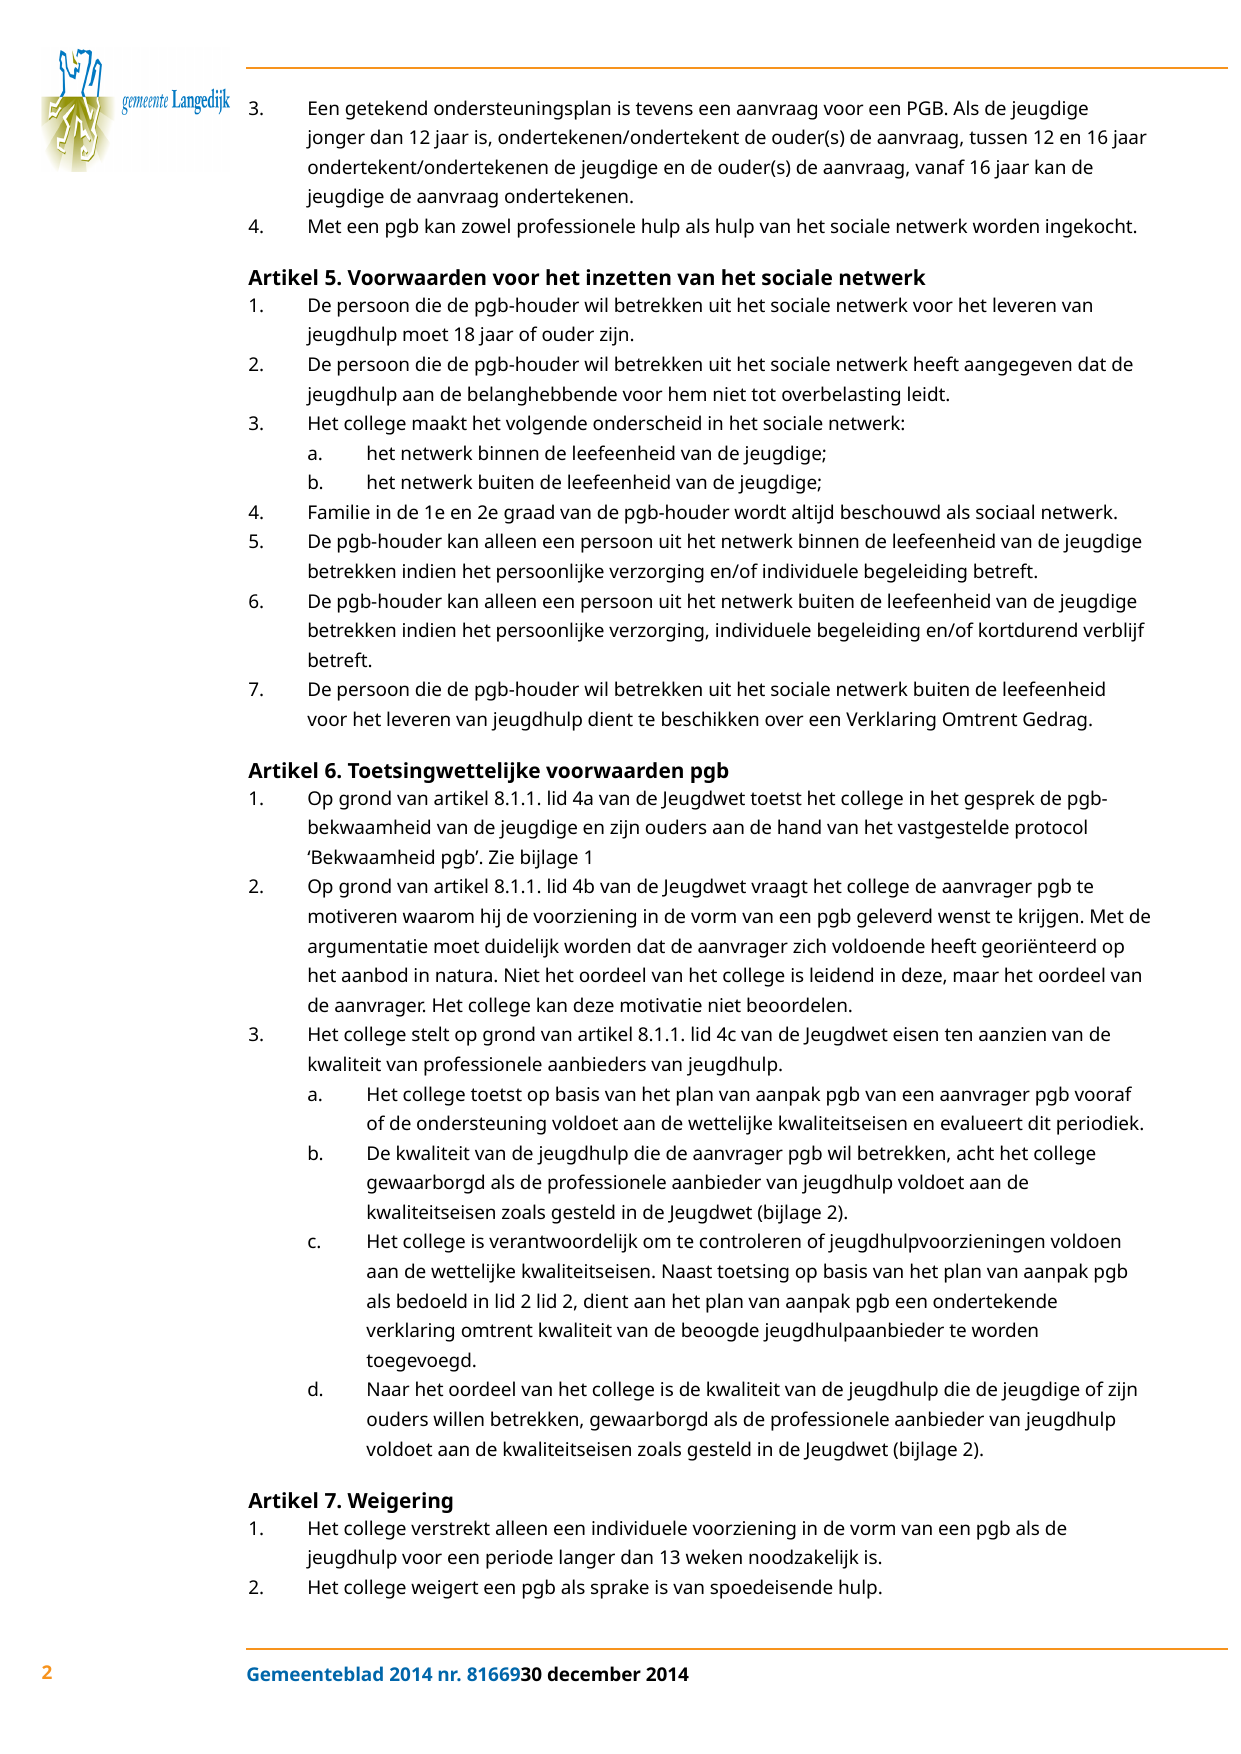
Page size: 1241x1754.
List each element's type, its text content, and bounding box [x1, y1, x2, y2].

list Het college verstrekt alleen een individuele voorziening in de vorm van een pgb als de jeugdhulp voor een periode langer dan 13 weken noodzakelijk is. [248, 1515, 1152, 1570]
list De persoon die de pgb-houder wil betrekken uit het sociale netwerk heeft aangegeven dat de jeugdhulp aan de belanghebbende voor hem niet tot overbelasting leidt. [248, 351, 1152, 406]
list Op grond van artikel 8.1.1. lid 4b van de Jeugdwet vraagt het college de aanvrager pgb te motiveren waarom hij de voorziening in de vorm van een pgb geleverd wenst te krijgen. Met de argumentatie moet duidelijk worden dat de aanvrager zich voldoende heeft georiënteerd op het aanbod in natura. Niet het oordeel van het college is leidend in deze, maar het oordeel van de aanvrager. Het college kan deze motivatie niet beoordelen. [248, 874, 1152, 1018]
list het netwerk binnen de leefeenheid van de jeugdige; [307, 440, 1152, 466]
list De kwaliteit van de jeugdhulp die de aanvrager pgb wil betrekken, acht het college gewaarborgd als de professionele aanbieder van jeugdhulp voldoet aan de kwaliteitseisen zoals gesteld in de Jeugdwet (bijlage 2). [307, 1140, 1152, 1225]
list De persoon die de pgb-houder wil betrekken uit het sociale netwerk buiten de leefeenheid voor het leveren van jeugdhulp dient te beschikken over een Verklaring Omtrent Gedrag. [248, 677, 1152, 732]
text Artikel 7. Weigering [248, 1486, 1152, 1515]
list Met een pgb kan zowel professionele hulp als hulp van het sociale netwerk worden ingekocht. [248, 213, 1152, 239]
list Het college maakt het volgende onderscheid in het sociale netwerk: [248, 410, 1152, 436]
list Het college is verantwoordelijk om te controleren of jeugdhulpvoorzieningen voldoen aan de wettelijke kwaliteitseisen. Naast toetsing op basis van het plan van aanpak pgb als bedoeld in lid 2 lid 2, dient aan het plan van aanpak pgb een ondertekende verklaring omtrent kwaliteit van de beoogde jeugdhulpaanbieder te worden toegevoegd. [307, 1229, 1152, 1373]
picture [41, 47, 231, 172]
list Het college toetst op basis van het plan van aanpak pgb van een aanvrager pgb vooraf of de ondersteuning voldoet aan de wettelijke kwaliteitseisen en evalueert dit periodiek. [307, 1081, 1152, 1136]
list De pgb-houder kan alleen een persoon uit het netwerk binnen de leefeenheid van de jeugdige betrekken indien het persoonlijke verzorging en/of individuele begeleiding betreft. [248, 529, 1152, 584]
list Een getekend ondersteuningsplan is tevens een aanvraag voor een PGB. Als de jeugdige jonger dan 12 jaar is, ondertekenen/ondertekent de ouder(s) de aanvraag, tussen 12 en 16 jaar ondertekent/ondertekenen de jeugdige en de ouder(s) de aanvraag, vanaf 16 jaar kan de jeugdige de aanvraag ondertekenen. [248, 95, 1152, 209]
list Op grond van artikel 8.1.1. lid 4a van de Jeugdwet toetst het college in het gesprek de pgb-bekwaamheid van de jeugdige en zijn ouders aan de hand van het vastgestelde protocol ‘Bekwaamheid pgb’. Zie bijlage 1 [248, 785, 1152, 870]
text Artikel 5. Voorwaarden voor het inzetten van het sociale netwerk [248, 263, 1152, 292]
text Artikel 6. Toetsingwettelijke voorwaarden pgb [248, 757, 1152, 785]
list Naar het oordeel van het college is de kwaliteit van de jeugdhulp die de jeugdige of zijn ouders willen betrekken, gewaarborgd als de professionele aanbieder van jeugdhulp voldoet aan de kwaliteitseisen zoals gesteld in de Jeugdwet (bijlage 2). [307, 1377, 1152, 1462]
list het netwerk buiten de leefeenheid van de jeugdige; [307, 469, 1152, 495]
list Familie in de 1e en 2e graad van de pgb-houder wordt altijd beschouwd als sociaal netwerk. [248, 499, 1152, 525]
list De pgb-houder kan alleen een persoon uit het netwerk buiten de leefeenheid van de jeugdige betrekken indien het persoonlijke verzorging, individuele begeleiding en/of kortdurend verblijf betreft. [248, 588, 1152, 673]
list De persoon die de pgb-houder wil betrekken uit het sociale netwerk voor het leveren van jeugdhulp moet 18 jaar of ouder zijn. [248, 292, 1152, 347]
list Het college stelt op grond van artikel 8.1.1. lid 4c van de Jeugdwet eisen ten aanzien van de kwaliteit van professionele aanbieders van jeugdhulp. [248, 1022, 1152, 1077]
list Het college weigert een pgb als sprake is van spoedeisende hulp. [248, 1574, 1152, 1599]
